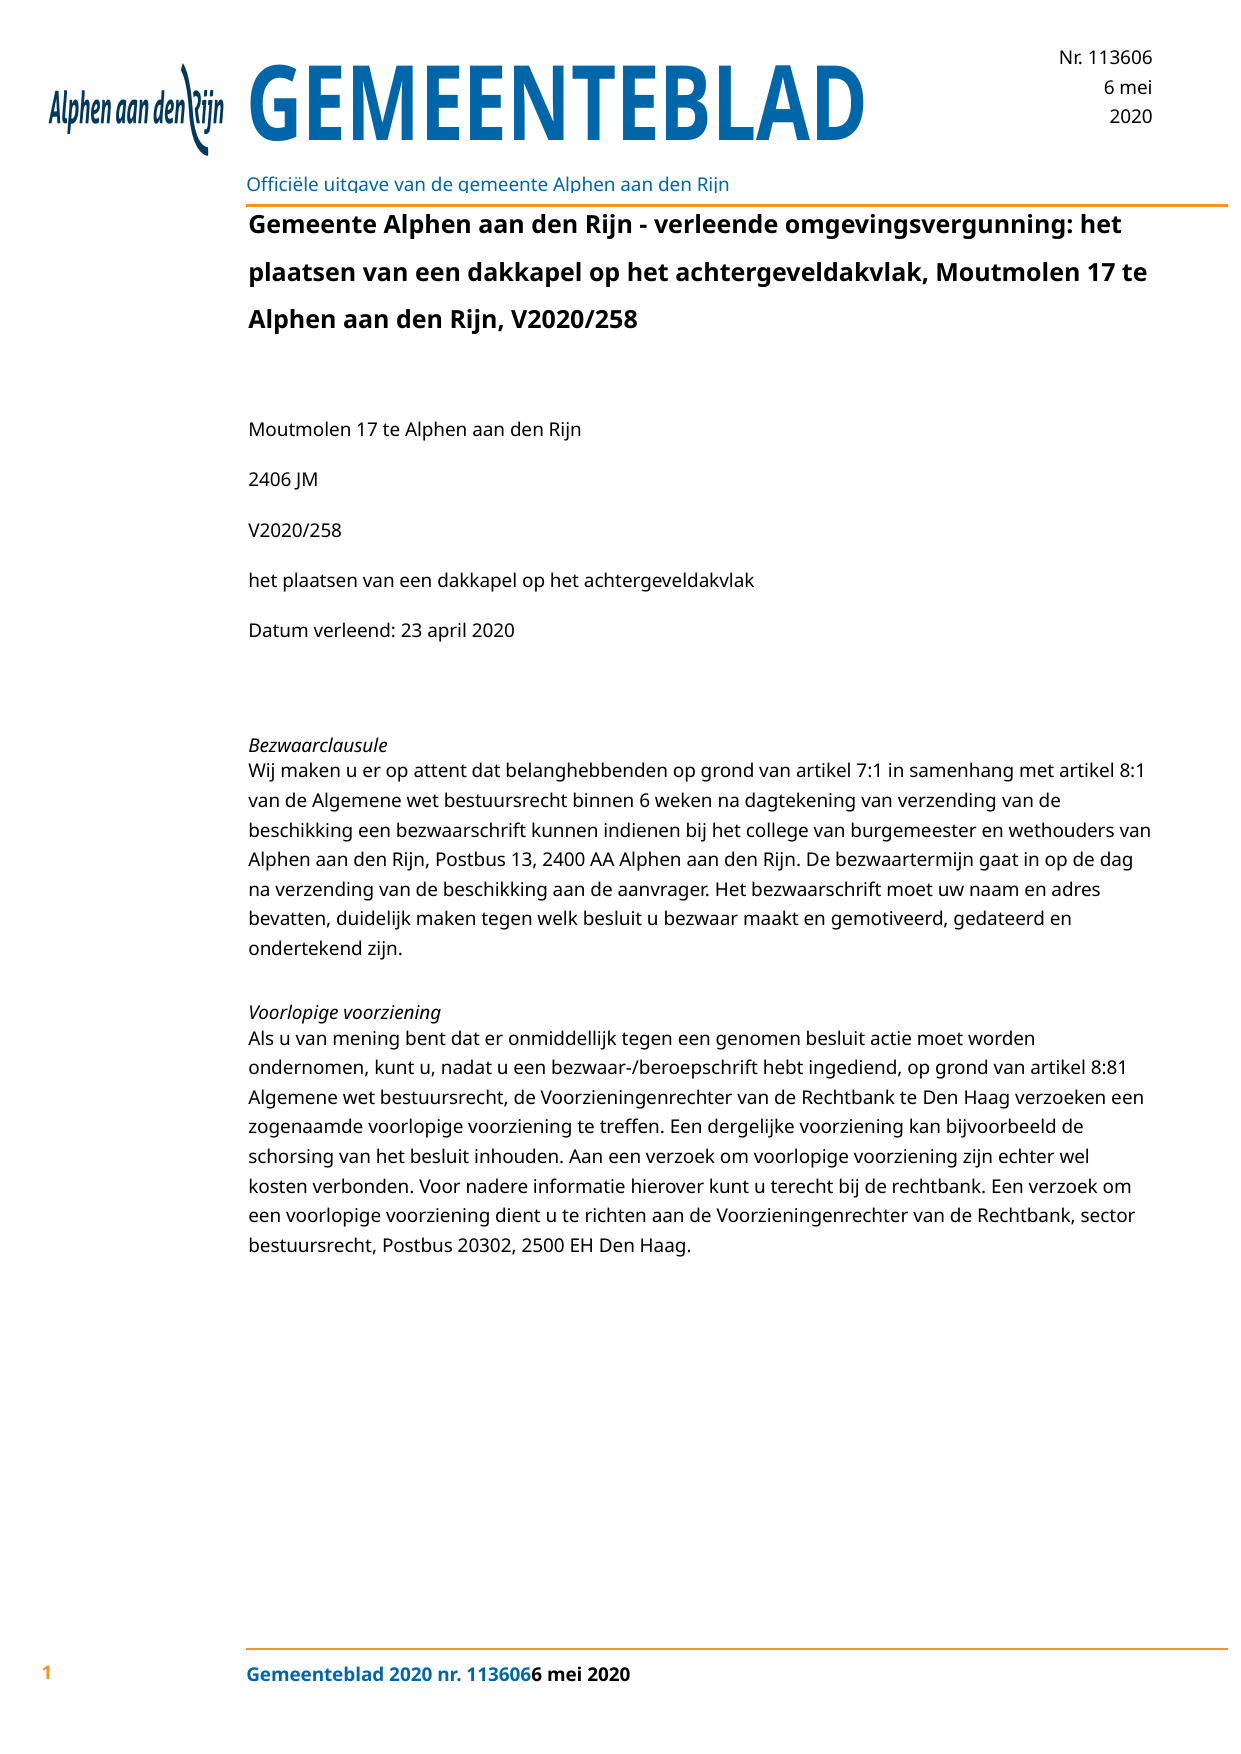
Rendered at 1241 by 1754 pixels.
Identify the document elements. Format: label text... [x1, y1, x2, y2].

picture [41, 47, 231, 172]
text Gemeente Alphen aan den Rijn - verleende omgevingsvergunning: het plaatsen van een dakkapel op het achtergeveldakvlak, Moutmolen 17 te Alphen aan den Rijn, V2020/258 [248, 207, 1152, 336]
text Wij maken u er op attent dat belanghebbenden op grond van artikel 7:1 in samenhang met artikel 8:1 van de Algemene wet bestuursrecht binnen 6 weken na dagtekening van verzending van de beschikking een bezwaarschrift kunnen indienen bij het college van burgemeester en wethouders van Alphen aan den Rijn, Postbus 13, 2400 AA Alphen aan den Rijn. De bezwaartermijn gaat in op de dag na verzending van de beschikking aan de aanvrager. Het bezwaarschrift moet uw naam en adres bevatten, duidelijk maken tegen welk besluit u bezwaar maakt en gemotiveerd, gedateerd en ondertekend zijn. [248, 758, 1152, 961]
text Als u van mening bent dat er onmiddellijk tegen een genomen besluit actie moet worden ondernomen, kunt u, nadat u een bezwaar-/beroepschrift hebt ingediend, op grond van artikel 8:81 Algemene wet bestuursrecht, de Voorzieningenrechter van de Rechtbank te Den Haag verzoeken een zogenaamde voorlopige voorziening te treffen. Een dergelijke voorziening kan bijvoorbeeld de schorsing van het besluit inhouden. Aan een verzoek om voorlopige voorziening zijn echter wel kosten verbonden. Voor nadere informatie hierover kunt u terecht bij de rechtbank. Een verzoek om een voorlopige voorziening dient u te richten aan de Voorzieningenrechter van de Rechtbank, sector bestuursrecht, Postbus 20302, 2500 EH Den Haag. [248, 1025, 1152, 1258]
text het plaatsen van een dakkapel op het achtergeveldakvlak [248, 567, 1152, 593]
text Bezwaarclausule [248, 732, 1152, 758]
text Voorlopige voorziening [248, 999, 1152, 1025]
text Datum verleend: 23 april 2020 [248, 618, 1152, 643]
text V2020/258 [248, 517, 1152, 542]
text Moutmolen 17 te Alphen aan den Rijn [248, 416, 1152, 442]
text 2406 JM [248, 466, 1152, 492]
